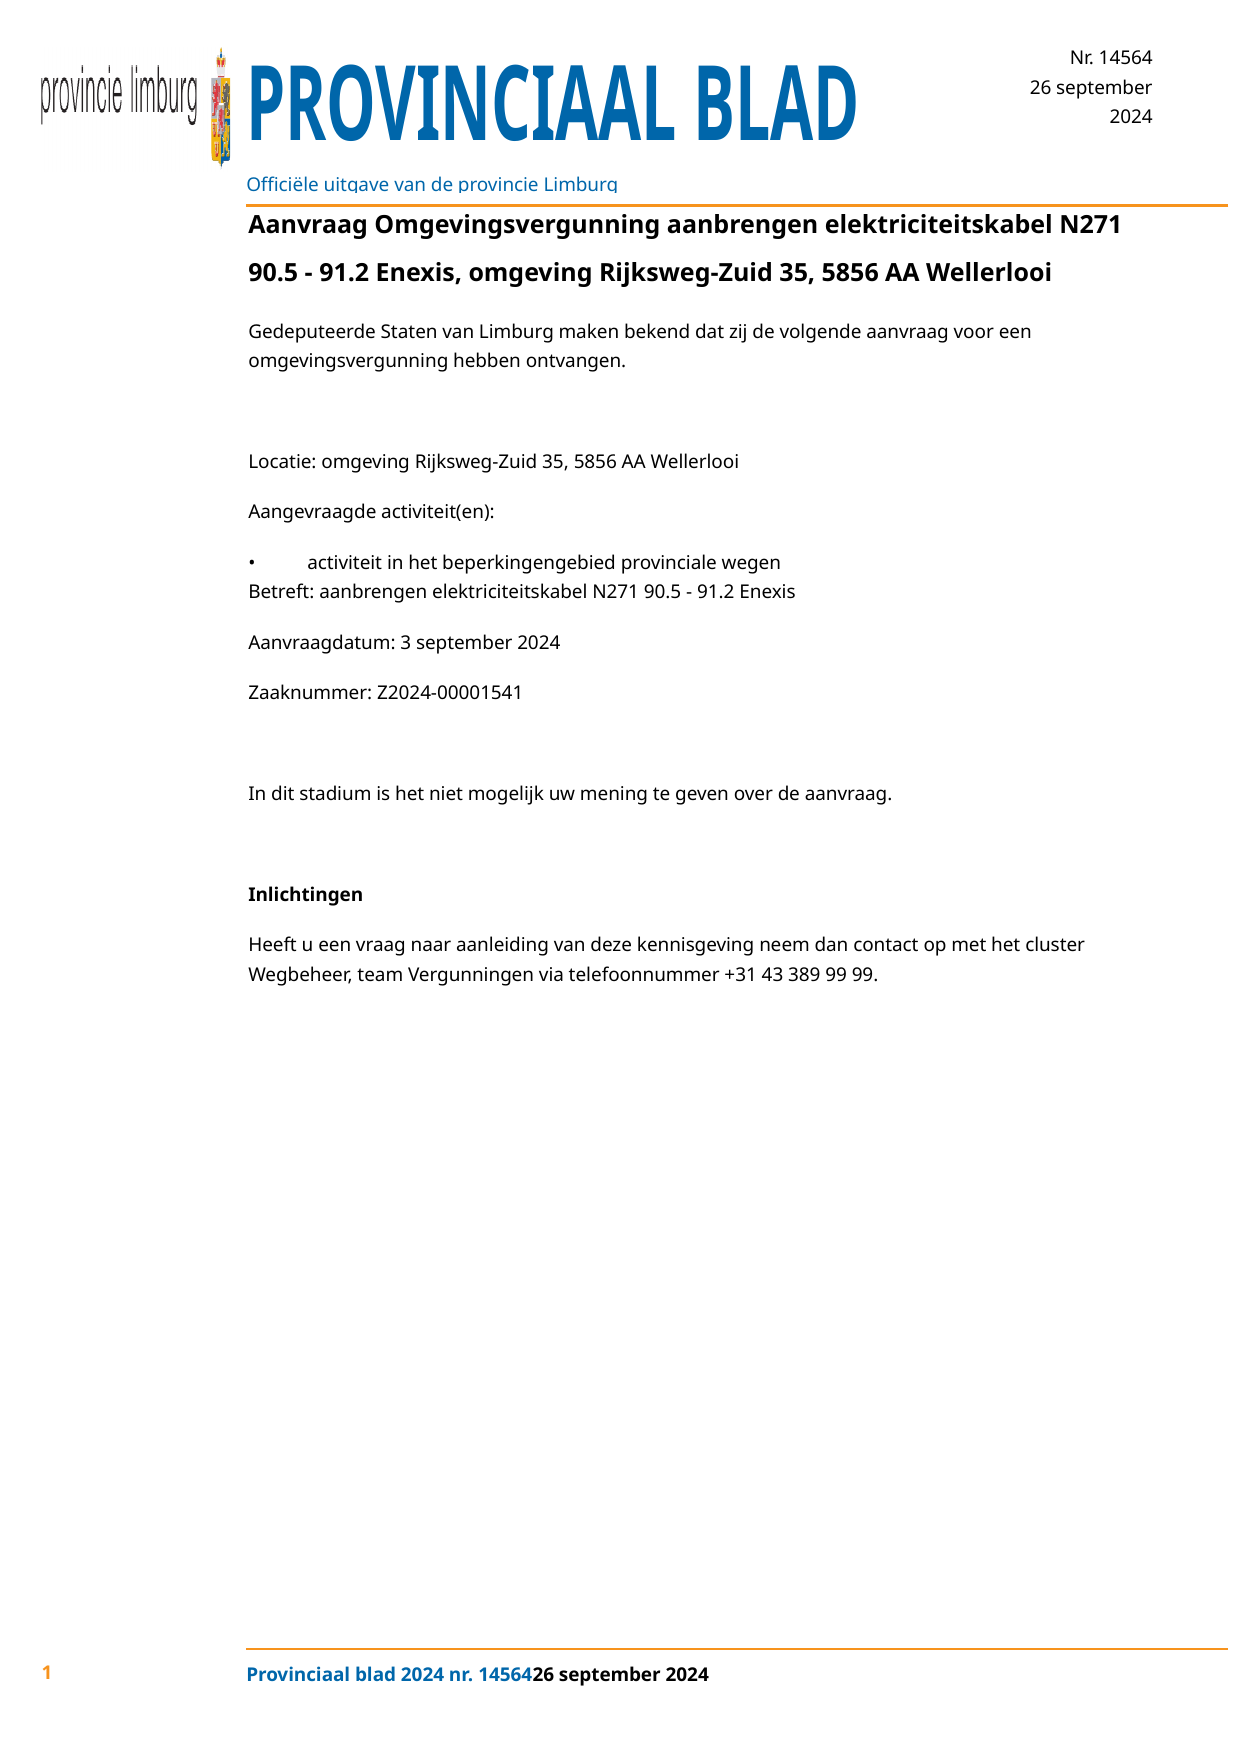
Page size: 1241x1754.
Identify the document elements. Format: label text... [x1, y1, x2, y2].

text Inlichtingen [248, 881, 1152, 907]
text Aanvraagdatum: 3 september 2024 [248, 629, 1152, 655]
text Gedeputeerde Staten van Limburg maken bekend dat zij de volgende aanvraag voor een omgevingsvergunning hebben ontvangen. [248, 318, 1152, 373]
text Heeft u een vraag naar aanleiding van deze kennisgeving neem dan contact op met het cluster Wegbeheer, team Vergunningen via telefoonnummer +31 43 389 99 99. [248, 932, 1152, 987]
text Aangevraagde activiteit(en): [248, 499, 1152, 524]
list activiteit in het beperkingengebied provinciale wegen [248, 549, 1152, 575]
text In dit stadium is het niet mogelijk uw mening te geven over de aanvraag. [248, 780, 1152, 806]
picture [41, 47, 231, 172]
text Zaaknummer: Z2024-00001541 [248, 679, 1152, 705]
text Betreft: aanbrengen elektriciteitskabel N271 90.5 - 91.2 Enexis [248, 579, 1152, 604]
text Aanvraag Omgevingsvergunning aanbrengen elektriciteitskabel N271 90.5 - 91.2 Enexis, omgeving Rijksweg-Zuid 35, 5856 AA Wellerlooi [248, 207, 1152, 288]
text Locatie: omgeving Rijksweg-Zuid 35, 5856 AA Wellerlooi [248, 448, 1152, 474]
